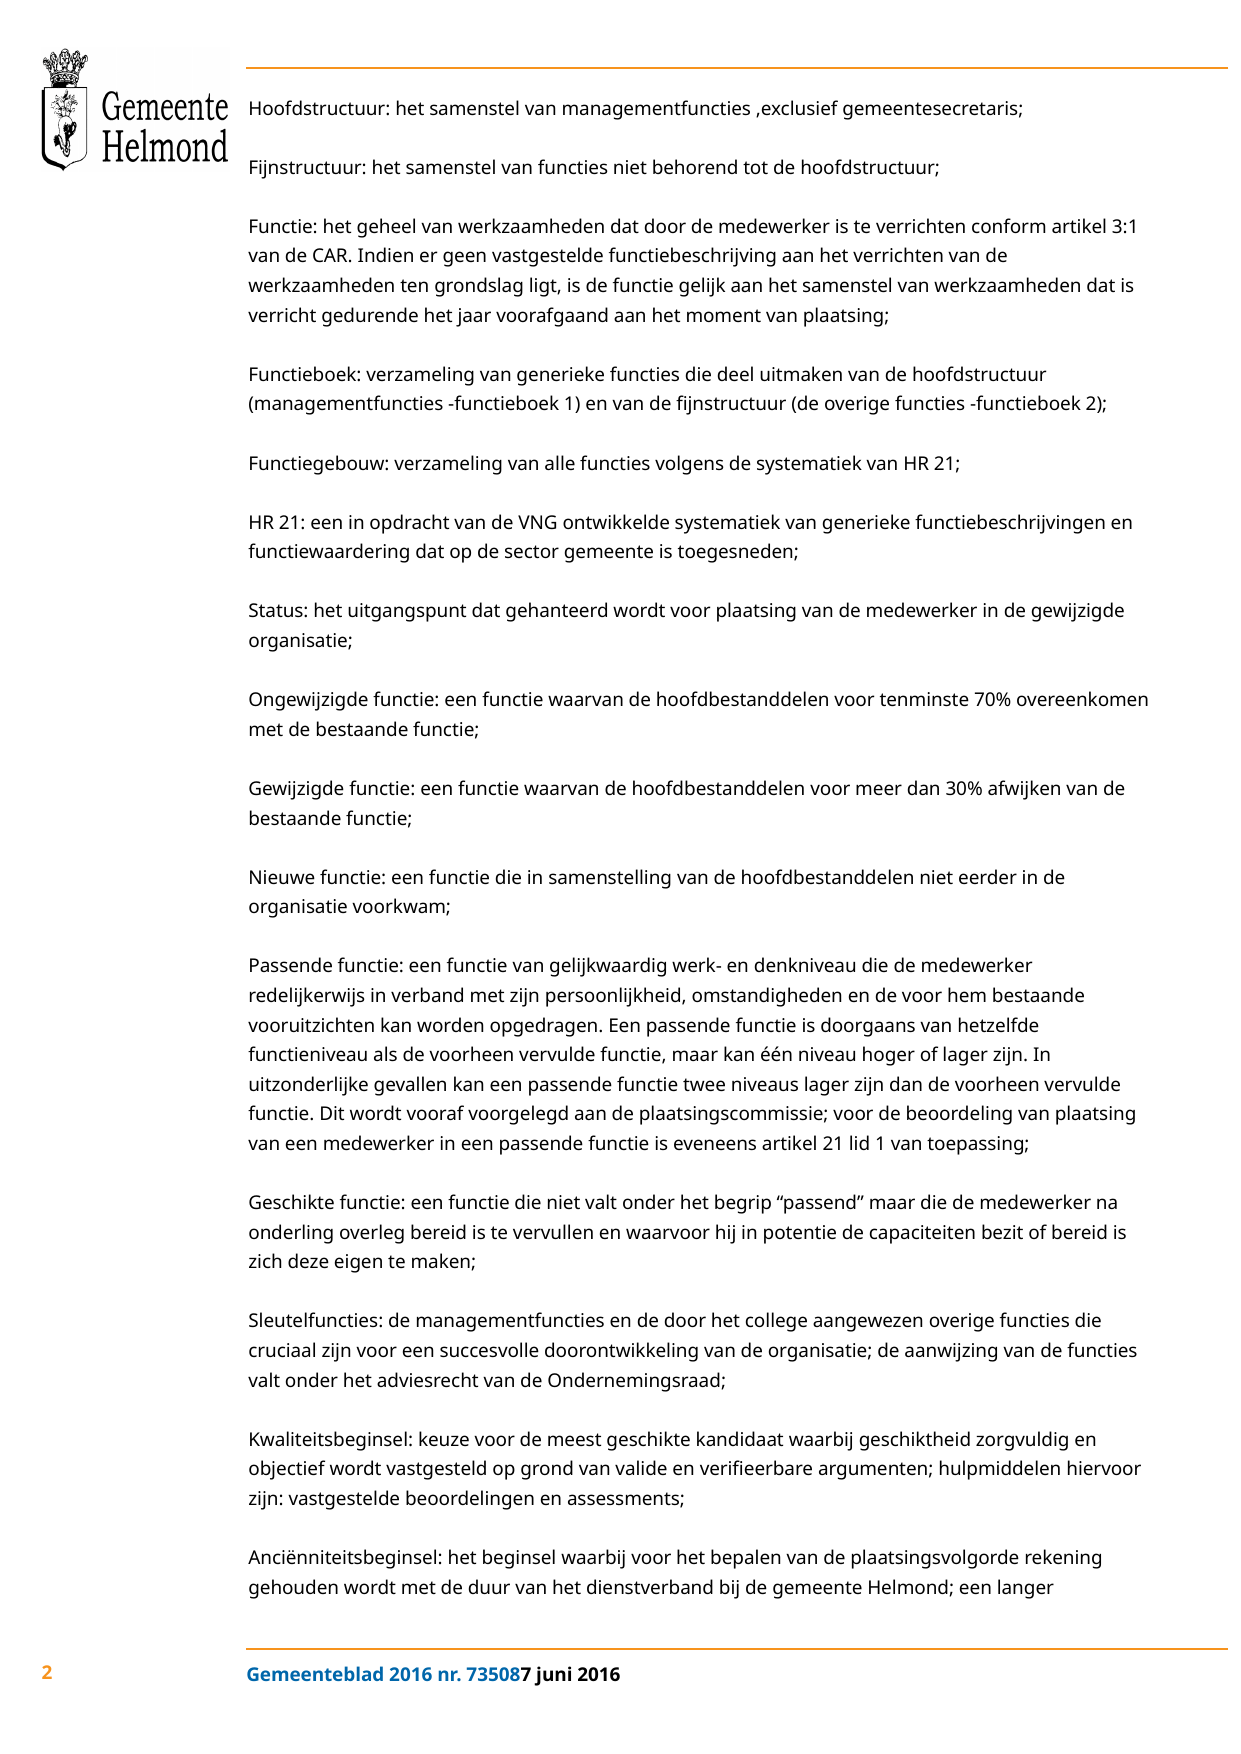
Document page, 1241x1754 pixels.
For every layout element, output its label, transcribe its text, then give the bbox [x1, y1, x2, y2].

text Functiegebouw: verzameling van alle functies volgens de systematiek van HR 21; [248, 450, 1152, 476]
text Ongewijzigde functie: een functie waarvan de hoofdbestanddelen voor tenminste 70% overeenkomen met de bestaande functie; [248, 686, 1152, 742]
text Geschikte functie: een functie die niet valt onder het begrip “passend” maar die de medewerker na onderling overleg bereid is te vervullen en waarvoor hij in potentie de capaciteiten bezit of bereid is zich deze eigen te maken; [248, 1189, 1152, 1274]
text Kwaliteitsbeginsel: keuze voor de meest geschikte kandidaat waarbij geschiktheid zorgvuldig en objectief wordt vastgesteld op grond van valide en verifieerbare argumenten; hulpmiddelen hiervoor zijn: vastgestelde beoordelingen en assessments; [248, 1426, 1152, 1511]
text Anciënniteitsbeginsel: het beginsel waarbij voor het bepalen van de plaatsingsvolgorde rekening gehouden wordt met de duur van het dienstverband bij de gemeente Helmond; een langer [248, 1544, 1152, 1600]
text Functieboek: verzameling van generieke functies die deel uitmaken van de hoofdstructuur (managementfuncties -functieboek 1) en van de fijnstructuur (de overige functies -functieboek 2); [248, 361, 1152, 416]
text Nieuwe functie: een functie die in samenstelling van de hoofdbestanddelen niet eerder in de organisatie voorkwam; [248, 864, 1152, 919]
text Passende functie: een functie van gelijkwaardig werk- en denkniveau die de medewerker redelijkerwijs in verband met zijn persoonlijkheid, omstandigheden en de voor hem bestaande vooruitzichten kan worden opgedragen. Een passende functie is doorgaans van hetzelfde functieniveau als de voorheen vervulde functie, maar kan één niveau hoger of lager zijn. In uitzonderlijke gevallen kan een passende functie twee niveaus lager zijn dan de voorheen vervulde functie. Dit wordt vooraf voorgelegd aan de plaatsingscommissie; voor de beoordeling van plaatsing van een medewerker in een passende functie is eveneens artikel 21 lid 1 van toepassing; [248, 953, 1152, 1156]
text HR 21: een in opdracht van de VNG ontwikkelde systematiek van generieke functiebeschrijvingen en functiewaardering dat op de sector gemeente is toegesneden; [248, 509, 1152, 564]
text Functie: het geheel van werkzaamheden dat door de medewerker is te verrichten conform artikel 3:1 van de CAR. Indien er geen vastgestelde functiebeschrijving aan het verrichten van de werkzaamheden ten grondslag ligt, is de functie gelijk aan het samenstel van werkzaamheden dat is verricht gedurende het jaar voorafgaand aan het moment van plaatsing; [248, 213, 1152, 328]
text Hoofdstructuur: het samenstel van managementfuncties ,exclusief gemeentesecretaris; [248, 95, 1152, 121]
text Fijnstructuur: het samenstel van functies niet behorend tot de hoofdstructuur; [248, 154, 1152, 180]
text Gewijzigde functie: een functie waarvan de hoofdbestanddelen voor meer dan 30% afwijken van de bestaande functie; [248, 775, 1152, 831]
text Status: het uitgangspunt dat gehanteerd wordt voor plaatsing van de medewerker in de gewijzigde organisatie; [248, 598, 1152, 653]
picture [41, 47, 231, 172]
text Sleutelfuncties: de managementfuncties en de door het college aangewezen overige functies die cruciaal zijn voor een succesvolle doorontwikkeling van de organisatie; de aanwijzing van de functies valt onder het adviesrecht van de Ondernemingsraad; [248, 1308, 1152, 1393]
